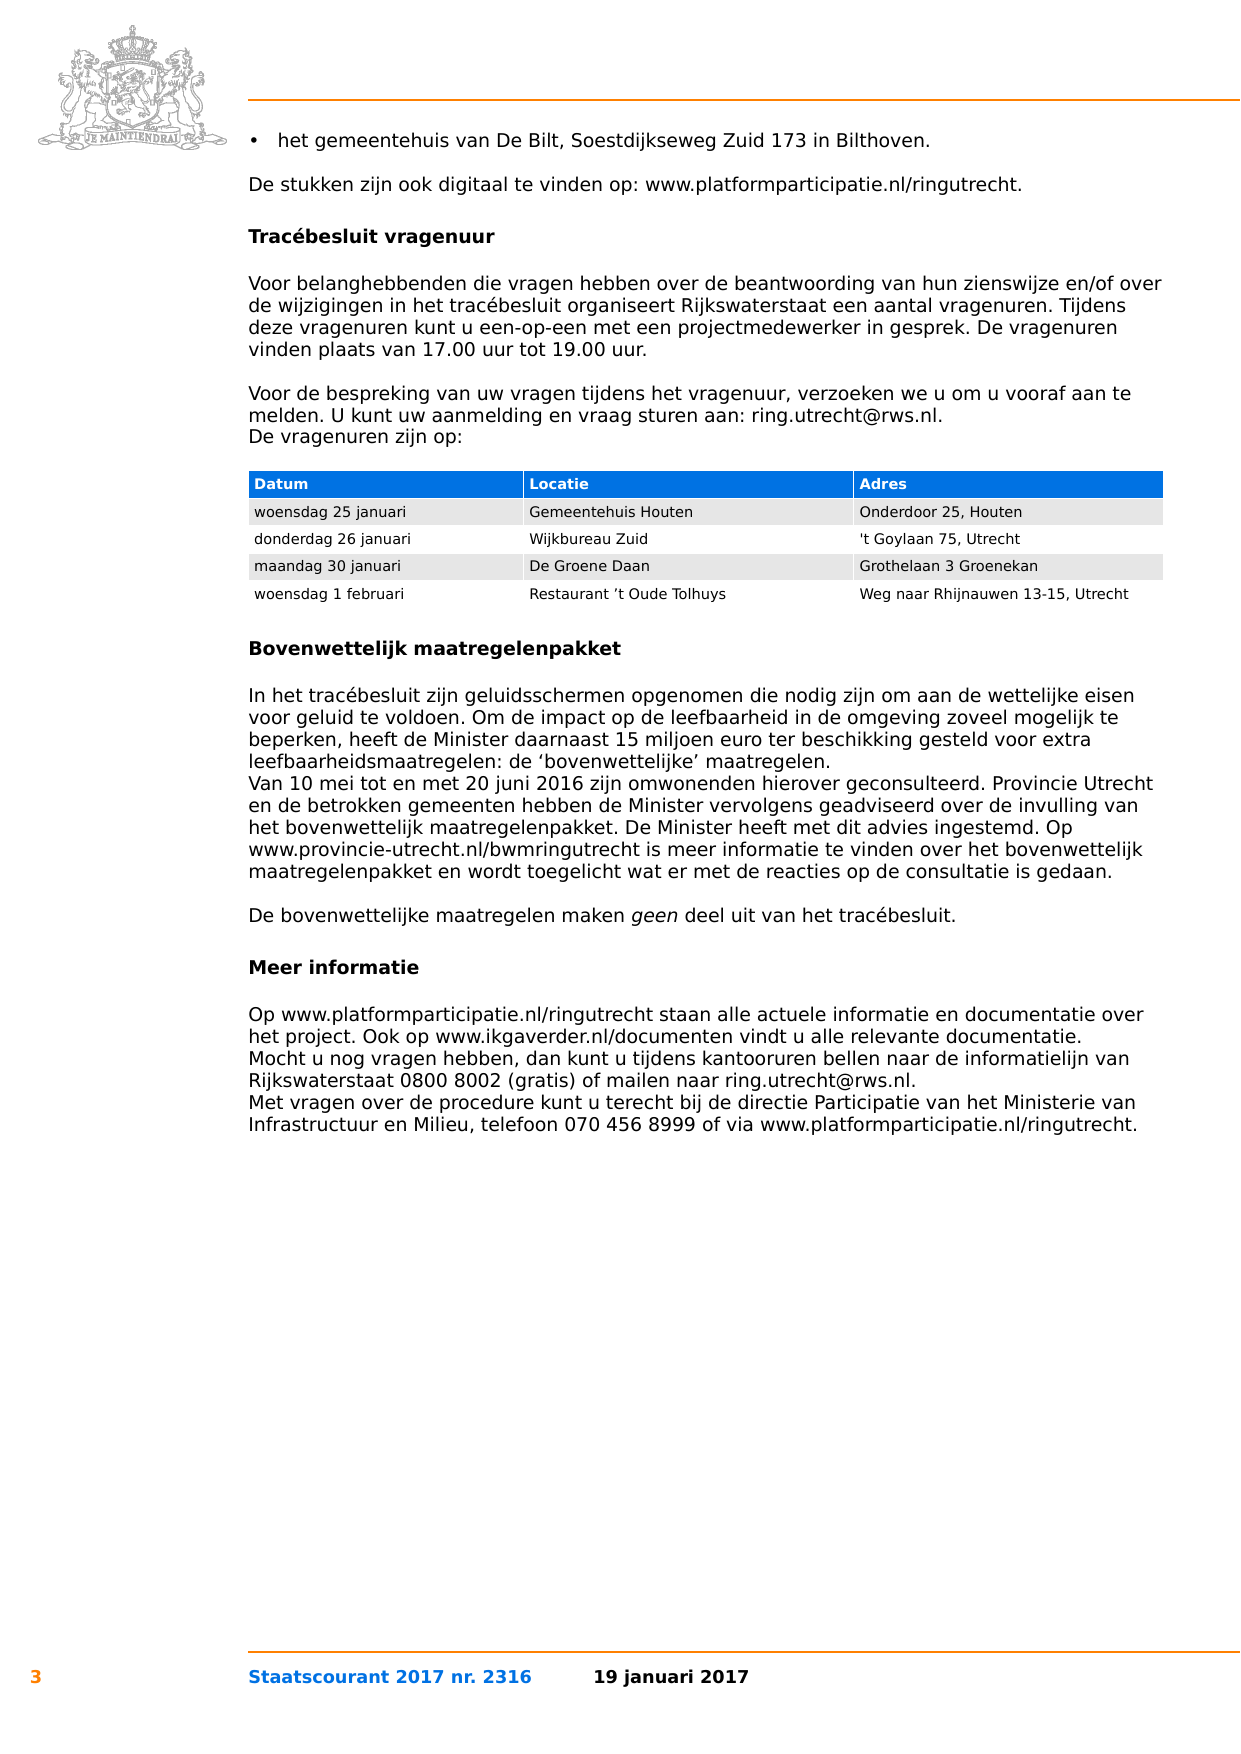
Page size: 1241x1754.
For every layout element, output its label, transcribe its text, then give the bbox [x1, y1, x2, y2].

text In het tracébesluit zijn geluidsschermen opgenomen die nodig zijn om aan de wettelijke eisen voor geluid te voldoen. Om de impact op de leefbaarheid in de omgeving zoveel mogelijk te beperken, heeft de Minister daarnaast 15 miljoen euro ter beschikking gesteld voor extra leefbaarheidsmaatregelen: de ‘bovenwettelijke’ maatregelen. [248, 685, 1163, 773]
subtitle Meer informatie [248, 957, 1163, 979]
subtitle Tracébesluit vragenuur [248, 226, 1163, 248]
table_cell woensdag 1 februari [249, 581, 523, 607]
text Voor de bespreking van uw vragen tijdens het vragenuur, verzoeken we u om u vooraf aan te melden. U kunt uw aanmelding en vraag sturen aan: ring.utrecht@rws.nl. [248, 382, 1163, 426]
table_header Adres [854, 471, 1163, 498]
subtitle Bovenwettelijk maatregelenpakket [248, 638, 1163, 660]
table_cell Restaurant ’t Oude Tolhuys [524, 581, 853, 607]
text De stukken zijn ook digitaal te vinden op: www.platformparticipatie.nl/ringutrecht. [248, 174, 1163, 196]
table_cell woensdag 25 januari [249, 499, 523, 525]
table_cell Gemeentehuis Houten [524, 499, 853, 525]
table_cell donderdag 26 januari [249, 526, 523, 552]
text Voor belanghebbenden die vragen hebben over de beantwoording van hun zienswijze en/of over de wijzigingen in het tracébesluit organiseert Rijkswaterstaat een aantal vragenuren. Tijdens deze vragenuren kunt u een-op-een met een projectmedewerker in gesprek. De vragenuren vinden plaats van 17.00 uur tot 19.00 uur. [248, 273, 1163, 361]
text Mocht u nog vragen hebben, dan kunt u tijdens kantooruren bellen naar de informatielijn van Rijkswaterstaat 0800 8002 (gratis) of mailen naar ring.utrecht@rws.nl. [248, 1048, 1163, 1092]
table_header Locatie [524, 471, 853, 498]
table_cell De Groene Daan [524, 554, 853, 580]
text Op www.platformparticipatie.nl/ringutrecht staan alle actuele informatie en documentatie over het project. Ook op www.ikgaverder.nl/documenten vindt u alle relevante documentatie. [248, 1004, 1163, 1048]
table_cell maandag 30 januari [249, 554, 523, 580]
table_cell Grothelaan 3 Groenekan [854, 554, 1163, 580]
text Van 10 mei tot en met 20 juni 2016 zijn omwonenden hierover geconsulteerd. Provincie Utrecht en de betrokken gemeenten hebben de Minister vervolgens geadviseerd over de invulling van het bovenwettelijk maatregelenpakket. De Minister heeft met dit advies ingestemd. Op www.provincie-utrecht.nl/bwmringutrecht is meer informatie te vinden over het bovenwettelijk maatregelenpakket en wordt toegelicht wat er met de reacties op de consultatie is gedaan. [248, 773, 1163, 883]
table_cell Weg naar Rhijnauwen 13-15, Utrecht [854, 581, 1163, 607]
table_cell Onderdoor 25, Houten [854, 499, 1163, 525]
text Met vragen over de procedure kunt u terecht bij de directie Participatie van het Ministerie van Infrastructuur en Milieu, telefoon 070 456 8999 of via www.platformparticipatie.nl/ringutrecht. [248, 1092, 1163, 1136]
table_header Datum [249, 471, 523, 498]
table_cell 't Goylaan 75, Utrecht [854, 526, 1163, 552]
text De vragenuren zijn op: [248, 426, 1163, 448]
picture [38, 25, 227, 150]
text De bovenwettelijke maatregelen maken geen deel uit van het tracébesluit. [248, 905, 1163, 927]
text • het gemeentehuis van De Bilt, Soestdijkseweg Zuid 173 in Bilthoven. [248, 130, 1163, 152]
table_cell Wijkbureau Zuid [524, 526, 853, 552]
